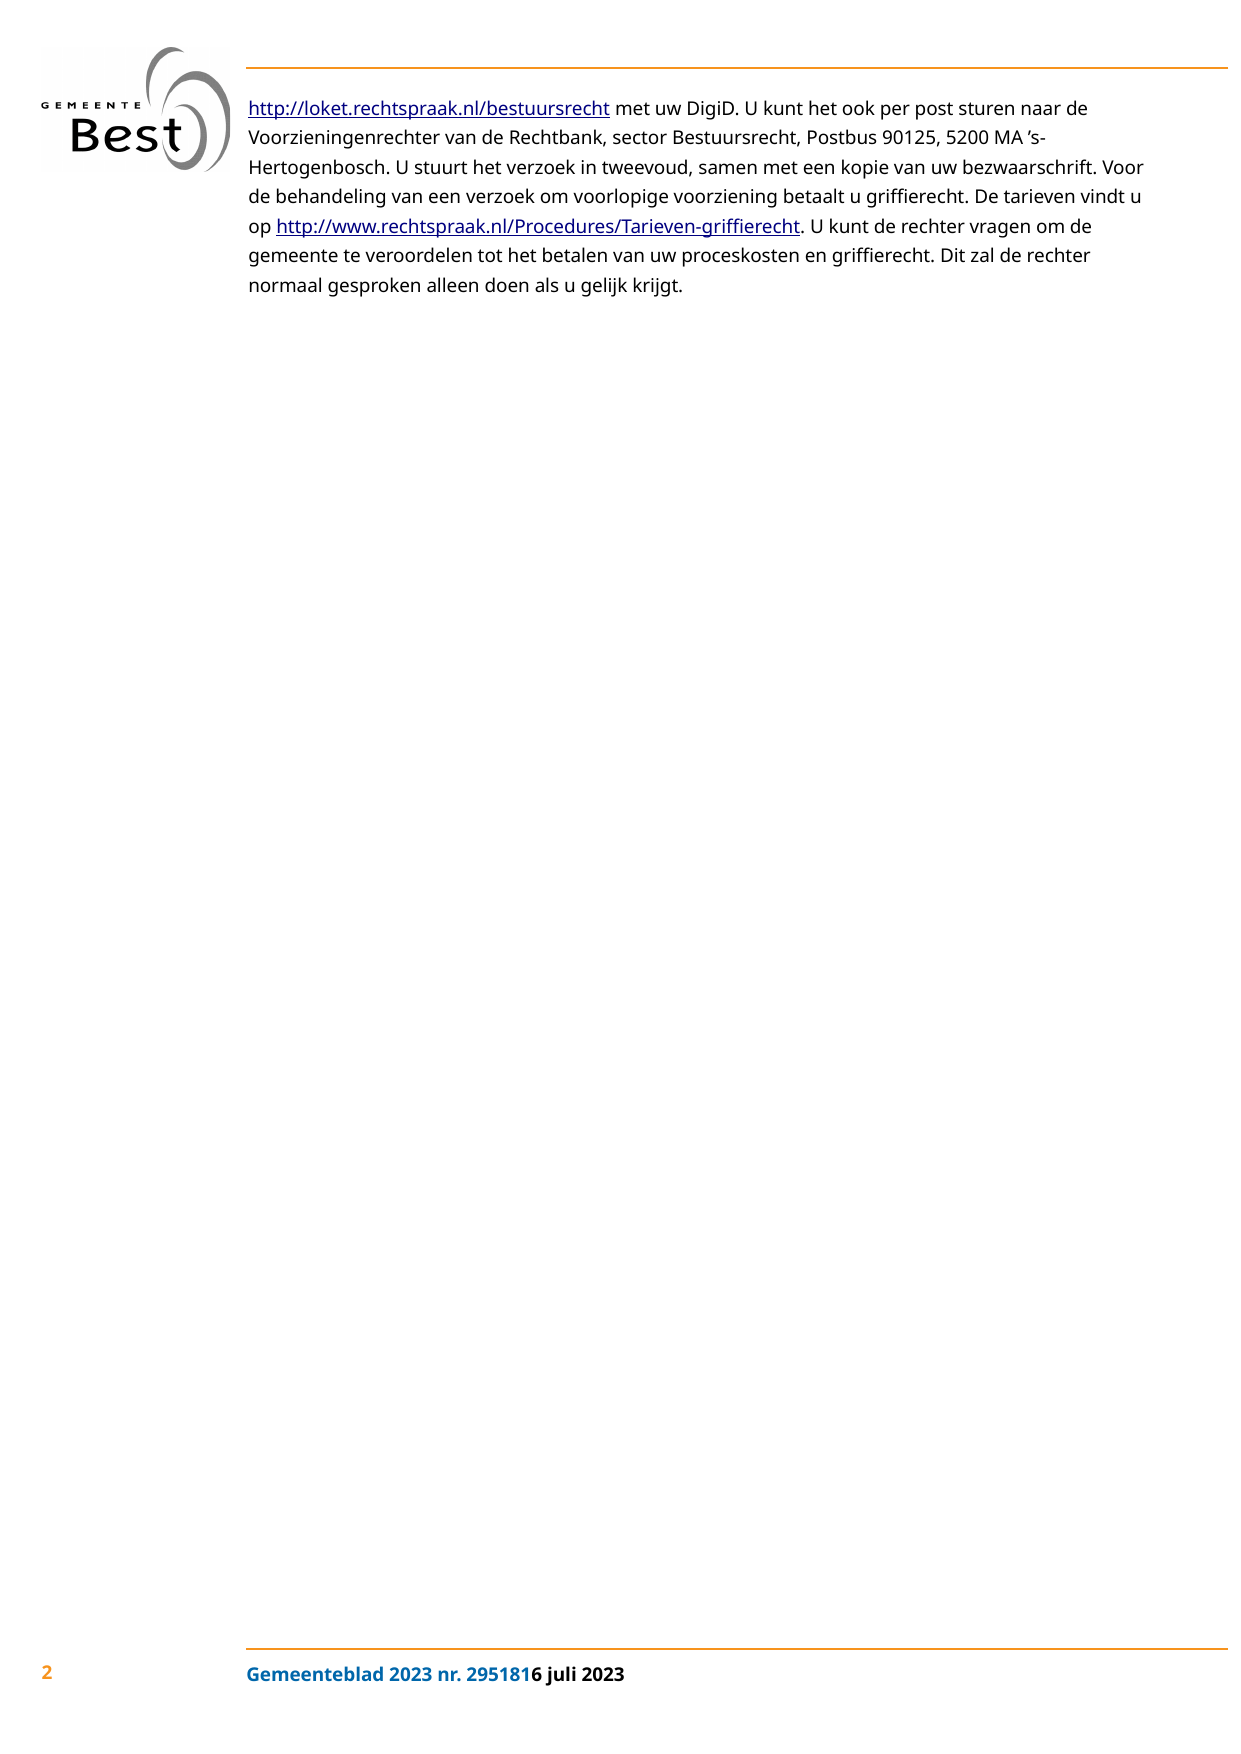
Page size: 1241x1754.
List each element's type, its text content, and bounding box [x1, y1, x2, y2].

text http://loket.rechtspraak.nl/bestuursrecht met uw DigiD. U kunt het ook per post sturen naar de Voorzieningenrechter van de Rechtbank, sector Bestuursrecht, Postbus 90125, 5200 MA ’s-Hertogenbosch. U stuurt het verzoek in tweevoud, samen met een kopie van uw bezwaarschrift. Voor de behandeling van een verzoek om voorlopige voorziening betaalt u griffierecht. De tarieven vindt u op http://www.rechtspraak.nl/Procedures/Tarieven-griffierecht. U kunt de rechter vragen om de gemeente te veroordelen tot het betalen van uw proceskosten en griffierecht. Dit zal de rechter normaal gesproken alleen doen als u gelijk krijgt. [248, 95, 1152, 298]
picture [41, 47, 231, 172]
